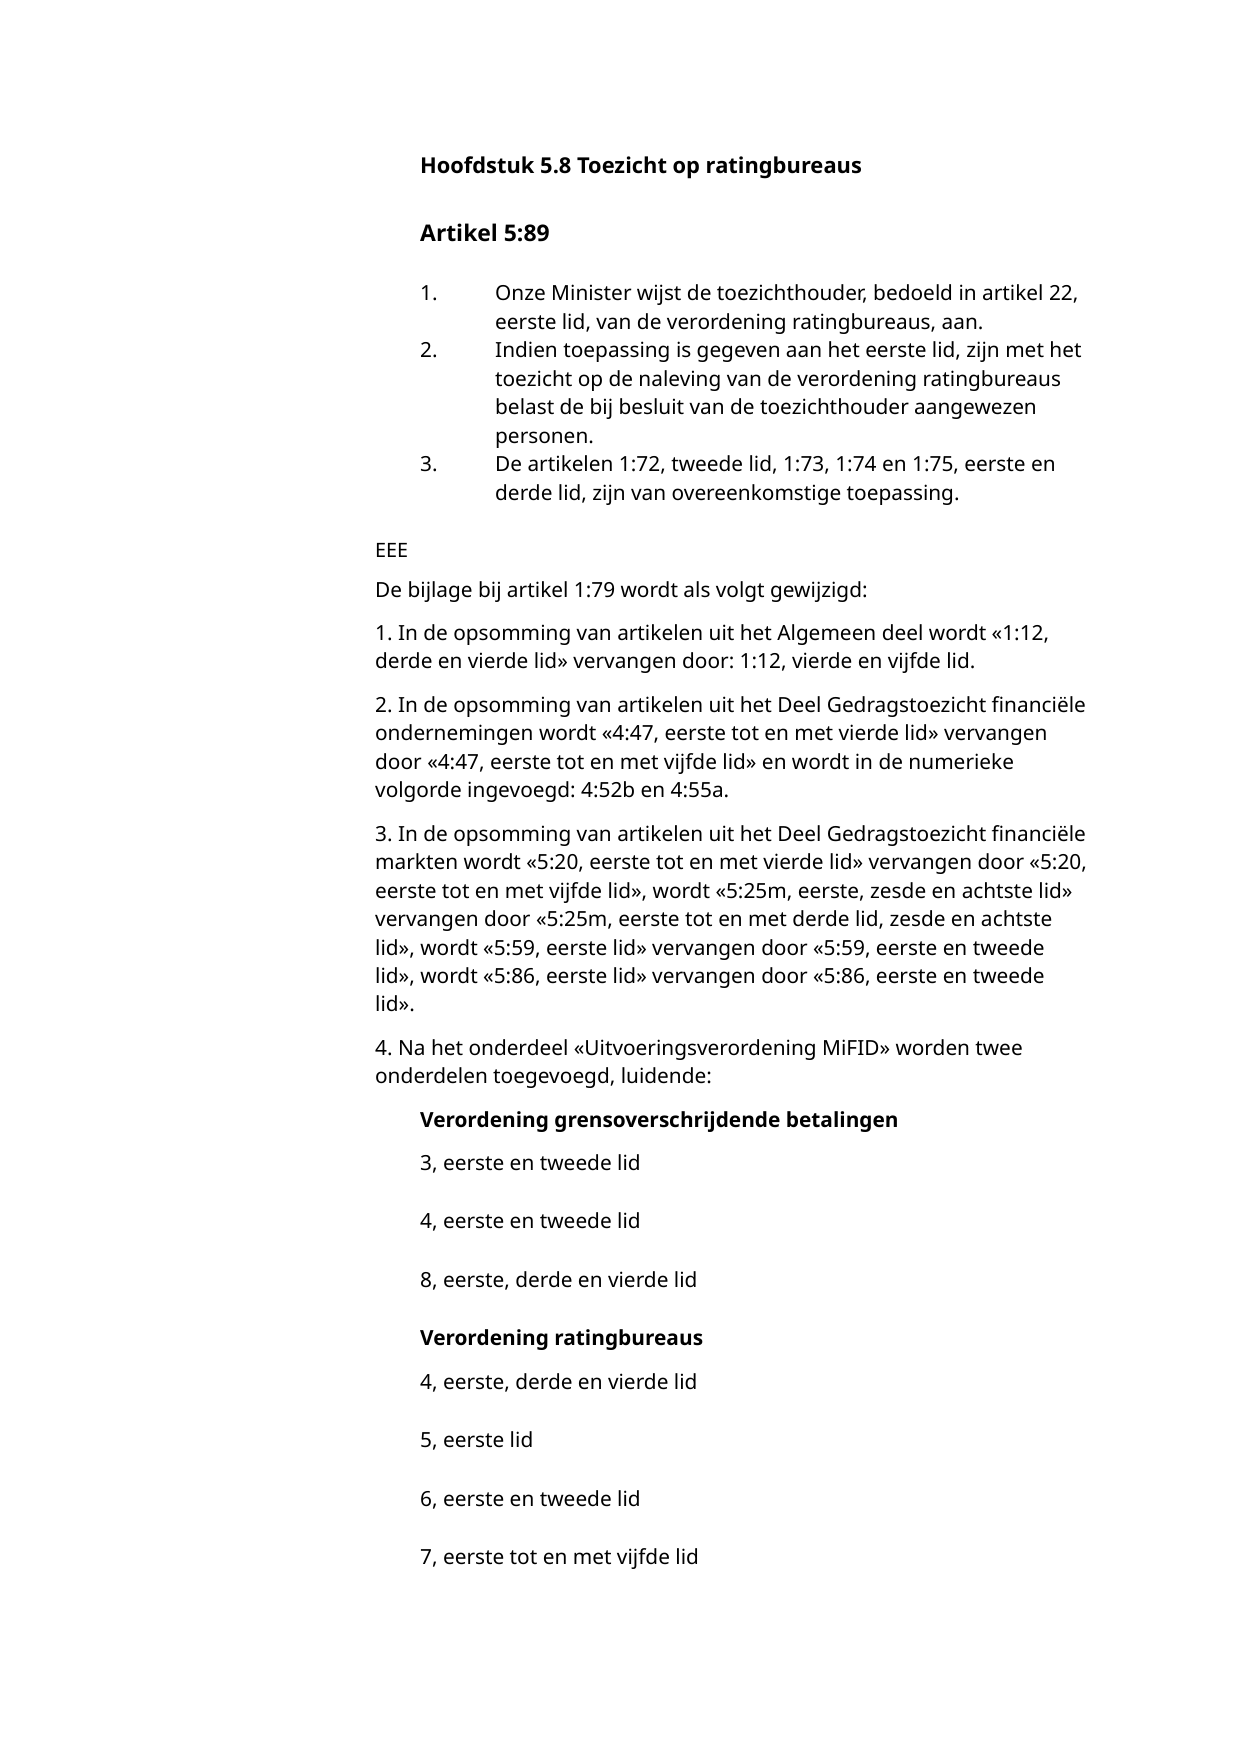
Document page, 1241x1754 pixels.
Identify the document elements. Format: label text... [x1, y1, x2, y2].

text Verordening grensoverschrijdende betalingen [420, 1105, 1090, 1133]
text 7, eerste tot en met vijfde lid [420, 1542, 1090, 1571]
text 3, eerste en tweede lid [420, 1148, 1090, 1177]
text 6, eerste en tweede lid [420, 1484, 1090, 1512]
list Indien toepassing is gegeven aan het eerste lid, zijn met het toezicht op de naleving van de verordening ratingbureaus belast de bij besluit van de toezichthouder aangewezen personen. [420, 335, 1090, 449]
text 3. In de opsomming van artikelen uit het Deel Gedragstoezicht financiële markten wordt «5:20, eerste tot en met vierde lid» vervangen door «5:20, eerste tot en met vijfde lid», wordt «5:25m, eerste, zesde en achtste lid» vervangen door «5:25m, eerste tot en met derde lid, zesde en achtste lid», wordt «5:59, eerste lid» vervangen door «5:59, eerste en tweede lid», wordt «5:86, eerste lid» vervangen door «5:86, eerste en tweede lid». [375, 819, 1090, 1018]
list De artikelen 1:72, tweede lid, 1:73, 1:74 en 1:75, eerste en derde lid, zijn van overeenkomstige toepassing. [420, 449, 1090, 506]
text 4. Na het onderdeel «Uitvoeringsverordening MiFID» worden twee onderdelen toegevoegd, luidende: [375, 1033, 1090, 1090]
subtitle Hoofdstuk 5.8 Toezicht op ratingbureaus [420, 150, 1090, 180]
text 4, eerste, derde en vierde lid [420, 1367, 1090, 1395]
text De bijlage bij artikel 1:79 wordt als volgt gewijzigd: [375, 575, 1090, 603]
text EEE [375, 536, 1090, 563]
subtitle Artikel 5:89 [420, 217, 1090, 248]
text 5, eerste lid [420, 1425, 1090, 1454]
text 8, eerste, derde en vierde lid [420, 1265, 1090, 1293]
list Onze Minister wijst de toezichthouder, bedoeld in artikel 22, eerste lid, van de verordening ratingbureaus, aan. [420, 278, 1090, 335]
text 2. In de opsomming van artikelen uit het Deel Gedragstoezicht financiële ondernemingen wordt «4:47, eerste tot en met vierde lid» vervangen door «4:47, eerste tot en met vijfde lid» en wordt in de numerieke volgorde ingevoegd: 4:52b en 4:55a. [375, 690, 1090, 804]
text 4, eerste en tweede lid [420, 1207, 1090, 1235]
text Verordening ratingbureaus [420, 1323, 1090, 1352]
text 1. In de opsomming van artikelen uit het Algemeen deel wordt «1:12, derde en vierde lid» vervangen door: 1:12, vierde en vijfde lid. [375, 618, 1090, 675]
